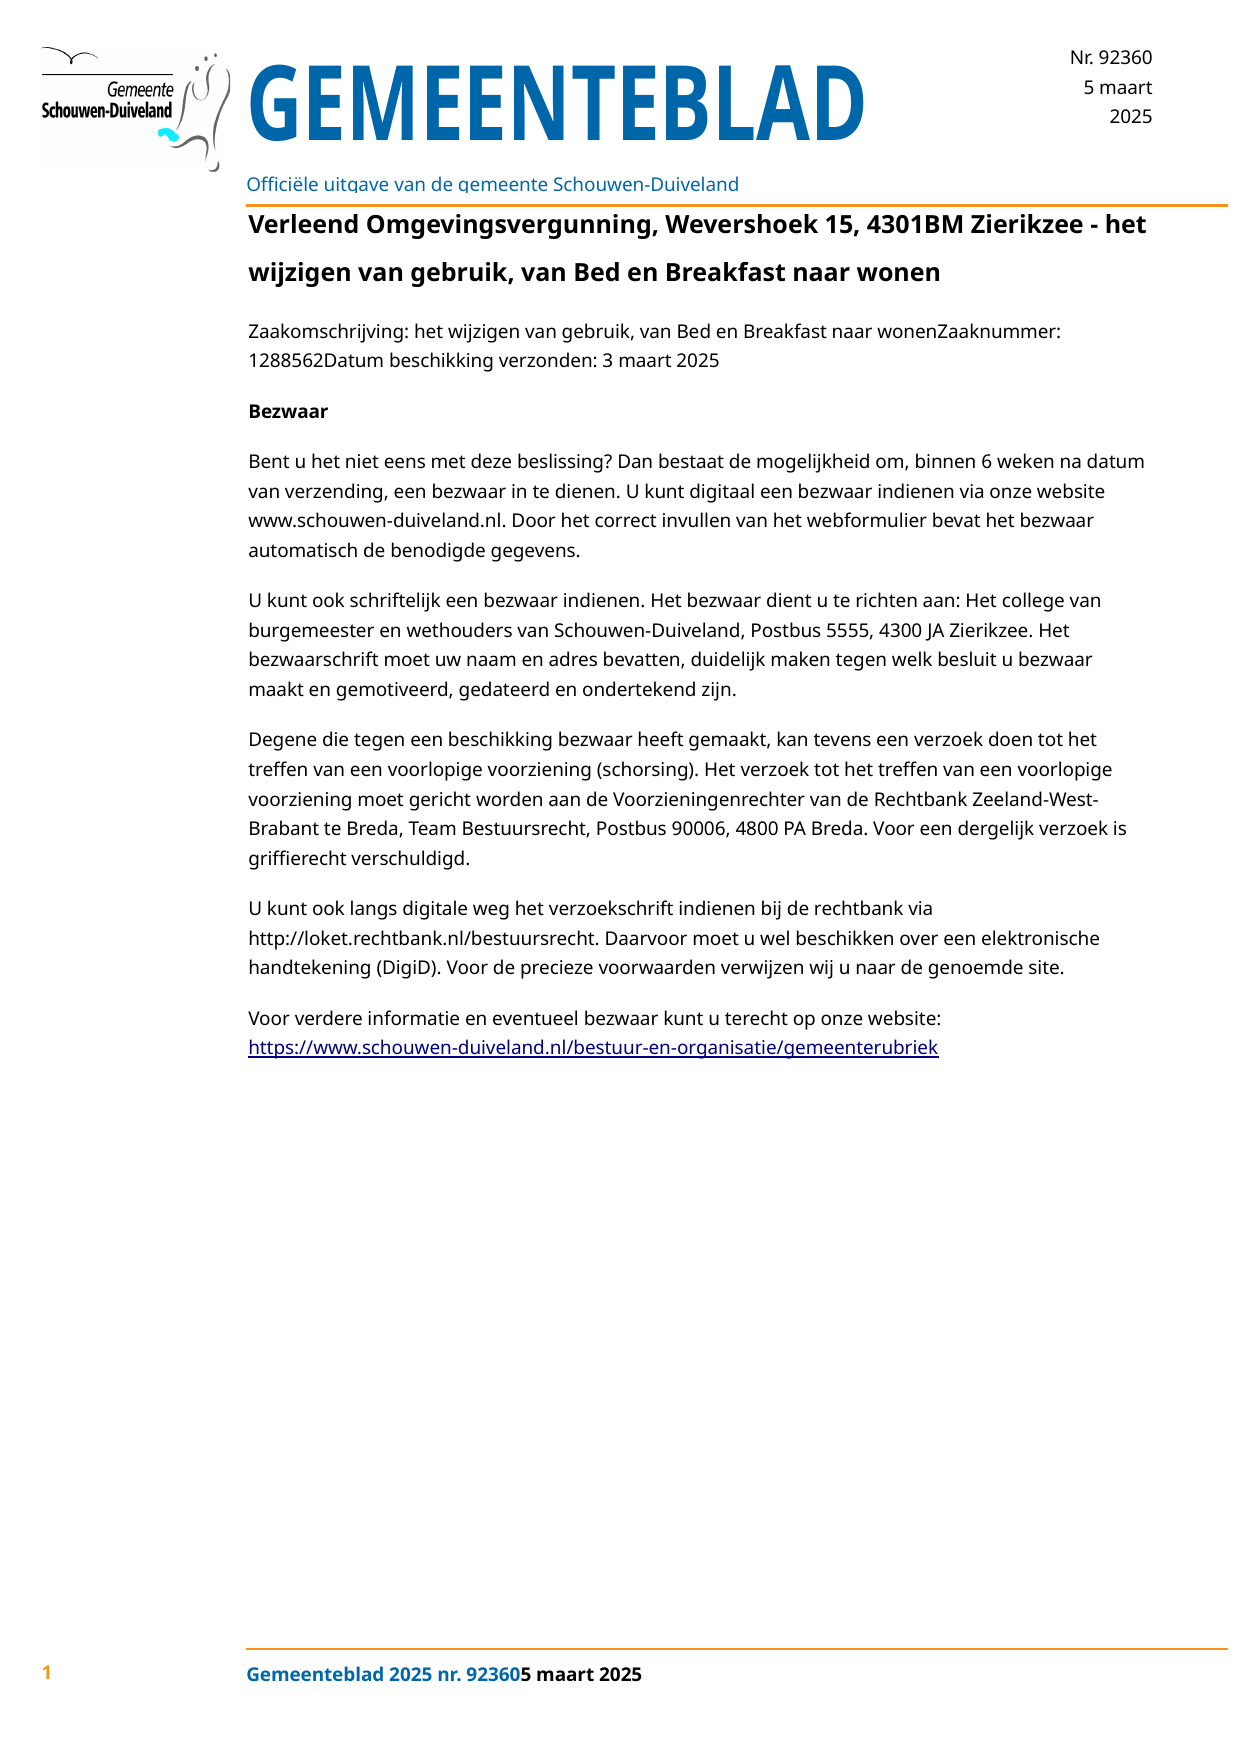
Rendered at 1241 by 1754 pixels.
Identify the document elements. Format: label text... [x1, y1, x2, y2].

text U kunt ook schriftelijk een bezwaar indienen. Het bezwaar dient u te richten aan: Het college van burgemeester en wethouders van Schouwen-Duiveland, Postbus 5555, 4300 JA Zierikzee. Het bezwaarschrift moet uw naam en adres bevatten, duidelijk maken tegen welk besluit u bezwaar maakt en gemotiveerd, gedateerd en ondertekend zijn. [248, 587, 1152, 702]
text Bent u het niet eens met deze beslissing? Dan bestaat de mogelijkheid om, binnen 6 weken na datum van verzending, een bezwaar in te dienen. U kunt digitaal een bezwaar indienen via onze website www.schouwen-duiveland.nl. Door het correct invullen van het webformulier bevat het bezwaar automatisch de benodigde gegevens. [248, 448, 1152, 563]
text Degene die tegen een beschikking bezwaar heeft gemaakt, kan tevens een verzoek doen tot het treffen van een voorlopige voorziening (schorsing). Het verzoek tot het treffen van een voorlopige voorziening moet gericht worden aan de Voorzieningenrechter van de Rechtbank Zeeland-West-Brabant te Breda, Team Bestuursrecht, Postbus 90006, 4800 PA Breda. Voor een dergelijk verzoek is griffierecht verschuldigd. [248, 727, 1152, 871]
text Bezwaar [248, 398, 1152, 424]
text Voor verdere informatie en eventueel bezwaar kunt u terecht op onze website: https://www.schouwen-duiveland.nl/bestuur-en-organisatie/gemeenterubriek [248, 1005, 1152, 1060]
picture [41, 47, 231, 172]
text Verleend Omgevingsvergunning, Wevershoek 15, 4301BM Zierikzee - het wijzigen van gebruik, van Bed en Breakfast naar wonen [248, 207, 1152, 288]
text Zaakomschrijving: het wijzigen van gebruik, van Bed en Breakfast naar wonenZaaknummer: 1288562Datum beschikking verzonden: 3 maart 2025 [248, 318, 1152, 373]
text U kunt ook langs digitale weg het verzoekschrift indienen bij de rechtbank via http://loket.rechtbank.nl/bestuursrecht. Daarvoor moet u wel beschikken over een elektronische handtekening (DigiD). Voor de precieze voorwaarden verwijzen wij u naar de genoemde site. [248, 895, 1152, 980]
